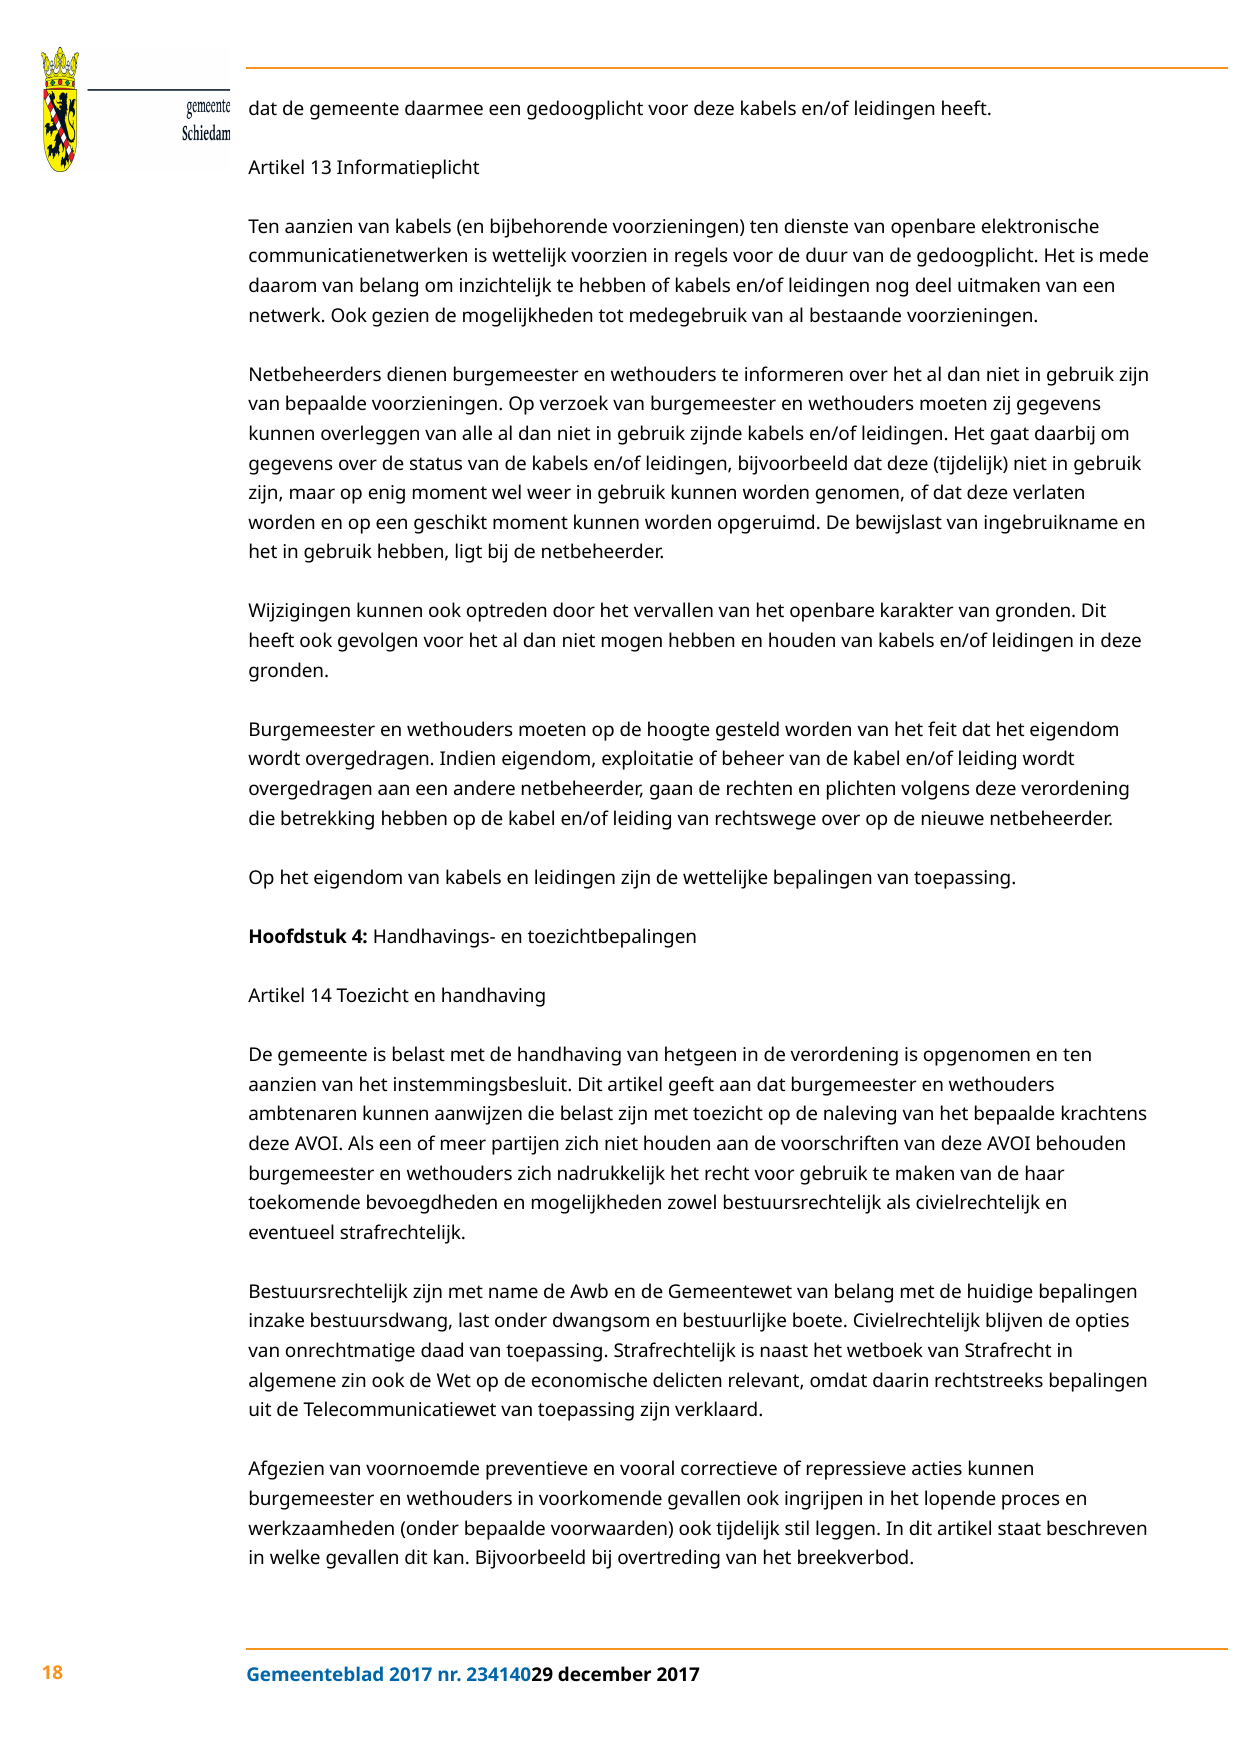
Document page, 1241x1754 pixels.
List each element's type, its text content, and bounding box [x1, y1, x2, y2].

text Op het eigendom van kabels en leidingen zijn de wettelijke bepalingen van toepassing. [248, 864, 1152, 890]
text Wijzigingen kunnen ook optreden door het vervallen van het openbare karakter van gronden. Dit heeft ook gevolgen voor het al dan niet mogen hebben en houden van kabels en/of leidingen in deze gronden. [248, 598, 1152, 683]
text De gemeente is belast met de handhaving van hetgeen in de verordening is opgenomen en ten aanzien van het instemmingsbesluit. Dit artikel geeft aan dat burgemeester en wethouders ambtenaren kunnen aanwijzen die belast zijn met toezicht op de naleving van het bepaalde krachtens deze AVOI. Als een of meer partijen zich niet houden aan de voorschriften van deze AVOI behouden burgemeester en wethouders zich nadrukkelijk het recht voor gebruik te maken van de haar toekomende bevoegdheden en mogelijkheden zowel bestuursrechtelijk als civielrechtelijk en eventueel strafrechtelijk. [248, 1041, 1152, 1245]
text Burgemeester en wethouders moeten op de hoogte gesteld worden van het feit dat het eigendom wordt overgedragen. Indien eigendom, exploitatie of beheer van de kabel en/of leiding wordt overgedragen aan een andere netbeheerder, gaan de rechten en plichten volgens deze verordening die betrekking hebben op de kabel en/of leiding van rechtswege over op de nieuwe netbeheerder. [248, 716, 1152, 831]
text Artikel 14 Toezicht en handhaving [248, 982, 1152, 1008]
text Ten aanzien van kabels (en bijbehorende voorzieningen) ten dienste van openbare elektronische communicatienetwerken is wettelijk voorzien in regels voor de duur van de gedoogplicht. Het is mede daarom van belang om inzichtelijk te hebben of kabels en/of leidingen nog deel uitmaken van een netwerk. Ook gezien de mogelijkheden tot medegebruik van al bestaande voorzieningen. [248, 213, 1152, 328]
text dat de gemeente daarmee een gedoogplicht voor deze kabels en/of leidingen heeft. [248, 95, 1152, 121]
picture [41, 47, 231, 172]
text Bestuursrechtelijk zijn met name de Awb en de Gemeentewet van belang met de huidige bepalingen inzake bestuursdwang, last onder dwangsom en bestuurlijke boete. Civielrechtelijk blijven de opties van onrechtmatige daad van toepassing. Strafrechtelijk is naast het wetboek van Strafrecht in algemene zin ook de Wet op de economische delicten relevant, omdat daarin rechtstreeks bepalingen uit de Telecommunicatiewet van toepassing zijn verklaard. [248, 1278, 1152, 1422]
text Artikel 13 Informatieplicht [248, 154, 1152, 180]
text Afgezien van voornoemde preventieve en vooral correctieve of repressieve acties kunnen burgemeester en wethouders in voorkomende gevallen ook ingrijpen in het lopende proces en werkzaamheden (onder bepaalde voorwaarden) ook tijdelijk stil leggen. In dit artikel staat beschreven in welke gevallen dit kan. Bijvoorbeeld bij overtreding van het breekverbod. [248, 1456, 1152, 1570]
text Netbeheerders dienen burgemeester en wethouders te informeren over het al dan niet in gebruik zijn van bepaalde voorzieningen. Op verzoek van burgemeester en wethouders moeten zij gegevens kunnen overleggen van alle al dan niet in gebruik zijnde kabels en/of leidingen. Het gaat daarbij om gegevens over de status van de kabels en/of leidingen, bijvoorbeeld dat deze (tijdelijk) niet in gebruik zijn, maar op enig moment wel weer in gebruik kunnen worden genomen, of dat deze verlaten worden en op een geschikt moment kunnen worden opgeruimd. De bewijslast van ingebruikname en het in gebruik hebben, ligt bij de netbeheerder. [248, 361, 1152, 564]
text Hoofdstuk 4: Handhavings- en toezichtbepalingen [248, 923, 1152, 949]
